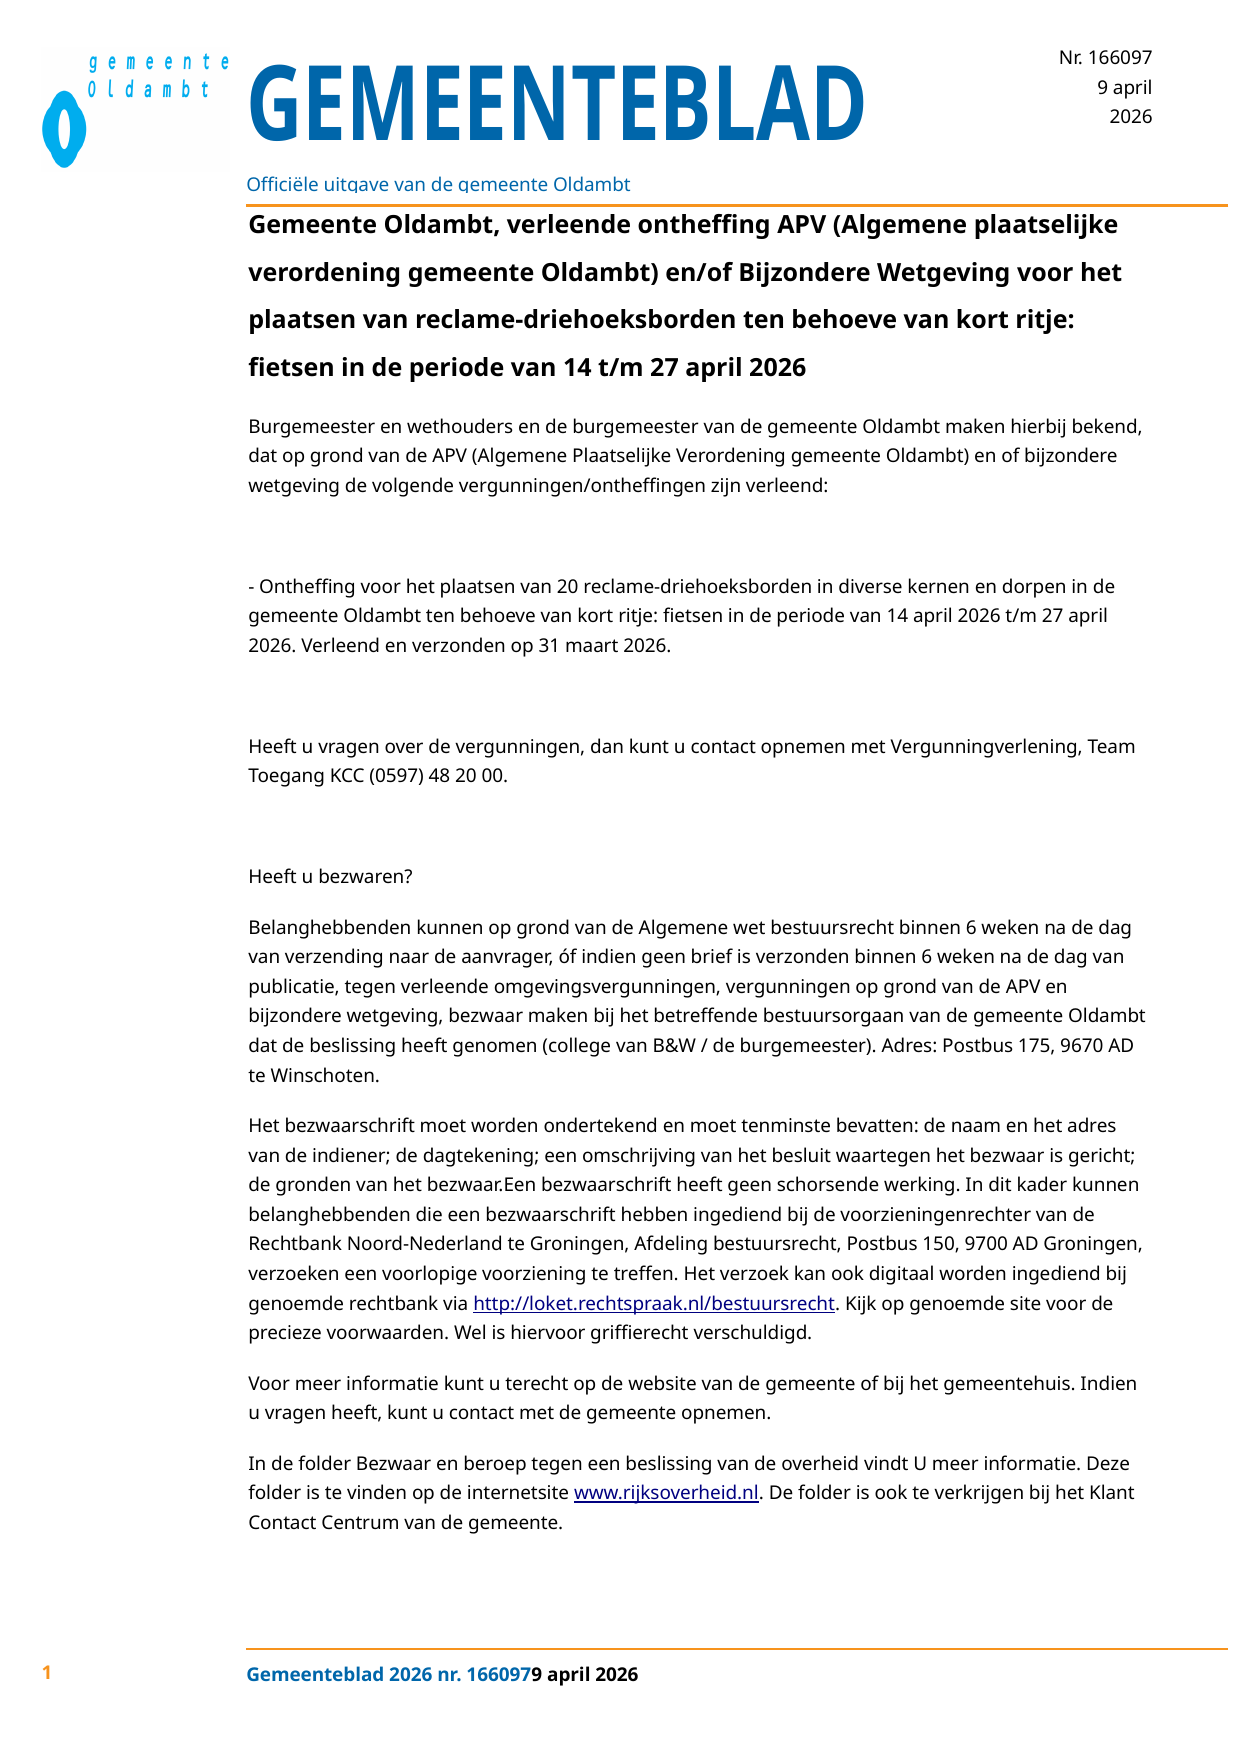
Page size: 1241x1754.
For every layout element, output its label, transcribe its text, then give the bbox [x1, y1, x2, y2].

picture [41, 47, 231, 172]
text - Ontheffing voor het plaatsen van 20 reclame-driehoeksborden in diverse kernen en dorpen in de gemeente Oldambt ten behoeve van kort ritje: fietsen in de periode van 14 april 2026 t/m 27 april 2026. Verleend en verzonden op 31 maart 2026. [248, 573, 1152, 658]
text Belanghebbenden kunnen op grond van de Algemene wet bestuursrecht binnen 6 weken na de dag van verzending naar de aanvrager, óf indien geen brief is verzonden binnen 6 weken na de dag van publicatie, tegen verleende omgevingsvergunningen, vergunningen op grond van de APV en bijzondere wetgeving, bezwaar maken bij het betreffende bestuursorgaan van de gemeente Oldambt dat de beslissing heeft genomen (college van B&W / de burgemeester). Adres: Postbus 175, 9670 AD te Winschoten. [248, 914, 1152, 1088]
text Burgemeester en wethouders en de burgemeester van de gemeente Oldambt maken hierbij bekend, dat op grond van de APV (Algemene Plaatselijke Verordening gemeente Oldambt) en of bijzondere wetgeving de volgende vergunningen/ontheffingen zijn verleend: [248, 413, 1152, 498]
text In de folder Bezwaar en beroep tegen een beslissing van de overheid vindt U meer informatie. Deze folder is te vinden op de internetsite www.rijksoverheid.nl. De folder is ook te verkrijgen bij het Klant Contact Centrum van de gemeente. [248, 1450, 1152, 1535]
text Gemeente Oldambt, verleende ontheffing APV (Algemene plaatselijke verordening gemeente Oldambt) en/of Bijzondere Wetgeving voor het plaatsen van reclame-driehoeksborden ten behoeve van kort ritje: fietsen in de periode van 14 t/m 27 april 2026 [248, 207, 1152, 384]
text Voor meer informatie kunt u terecht op de website van de gemeente of bij het gemeentehuis. Indien u vragen heeft, kunt u contact met de gemeente opnemen. [248, 1370, 1152, 1425]
text Heeft u vragen over de vergunningen, dan kunt u contact opnemen met Vergunningverlening, Team Toegang KCC (0597) 48 20 00. [248, 733, 1152, 788]
text Heeft u bezwaren? [248, 863, 1152, 889]
text Het bezwaarschrift moet worden ondertekend en moet tenminste bevatten: de naam en het adres van de indiener; de dagtekening; een omschrijving van het besluit waartegen het bezwaar is gericht; de gronden van het bezwaar.Een bezwaarschrift heeft geen schorsende werking. In dit kader kunnen belanghebbenden die een bezwaarschrift hebben ingediend bij de voorzieningenrechter van de Rechtbank Noord-Nederland te Groningen, Afdeling bestuursrecht, Postbus 150, 9700 AD Groningen, verzoeken een voorlopige voorziening te treffen. Het verzoek kan ook digitaal worden ingediend bij genoemde rechtbank via http://loket.rechtspraak.nl/bestuursrecht. Kijk op genoemde site voor de precieze voorwaarden. Wel is hiervoor griffierecht verschuldigd. [248, 1112, 1152, 1345]
